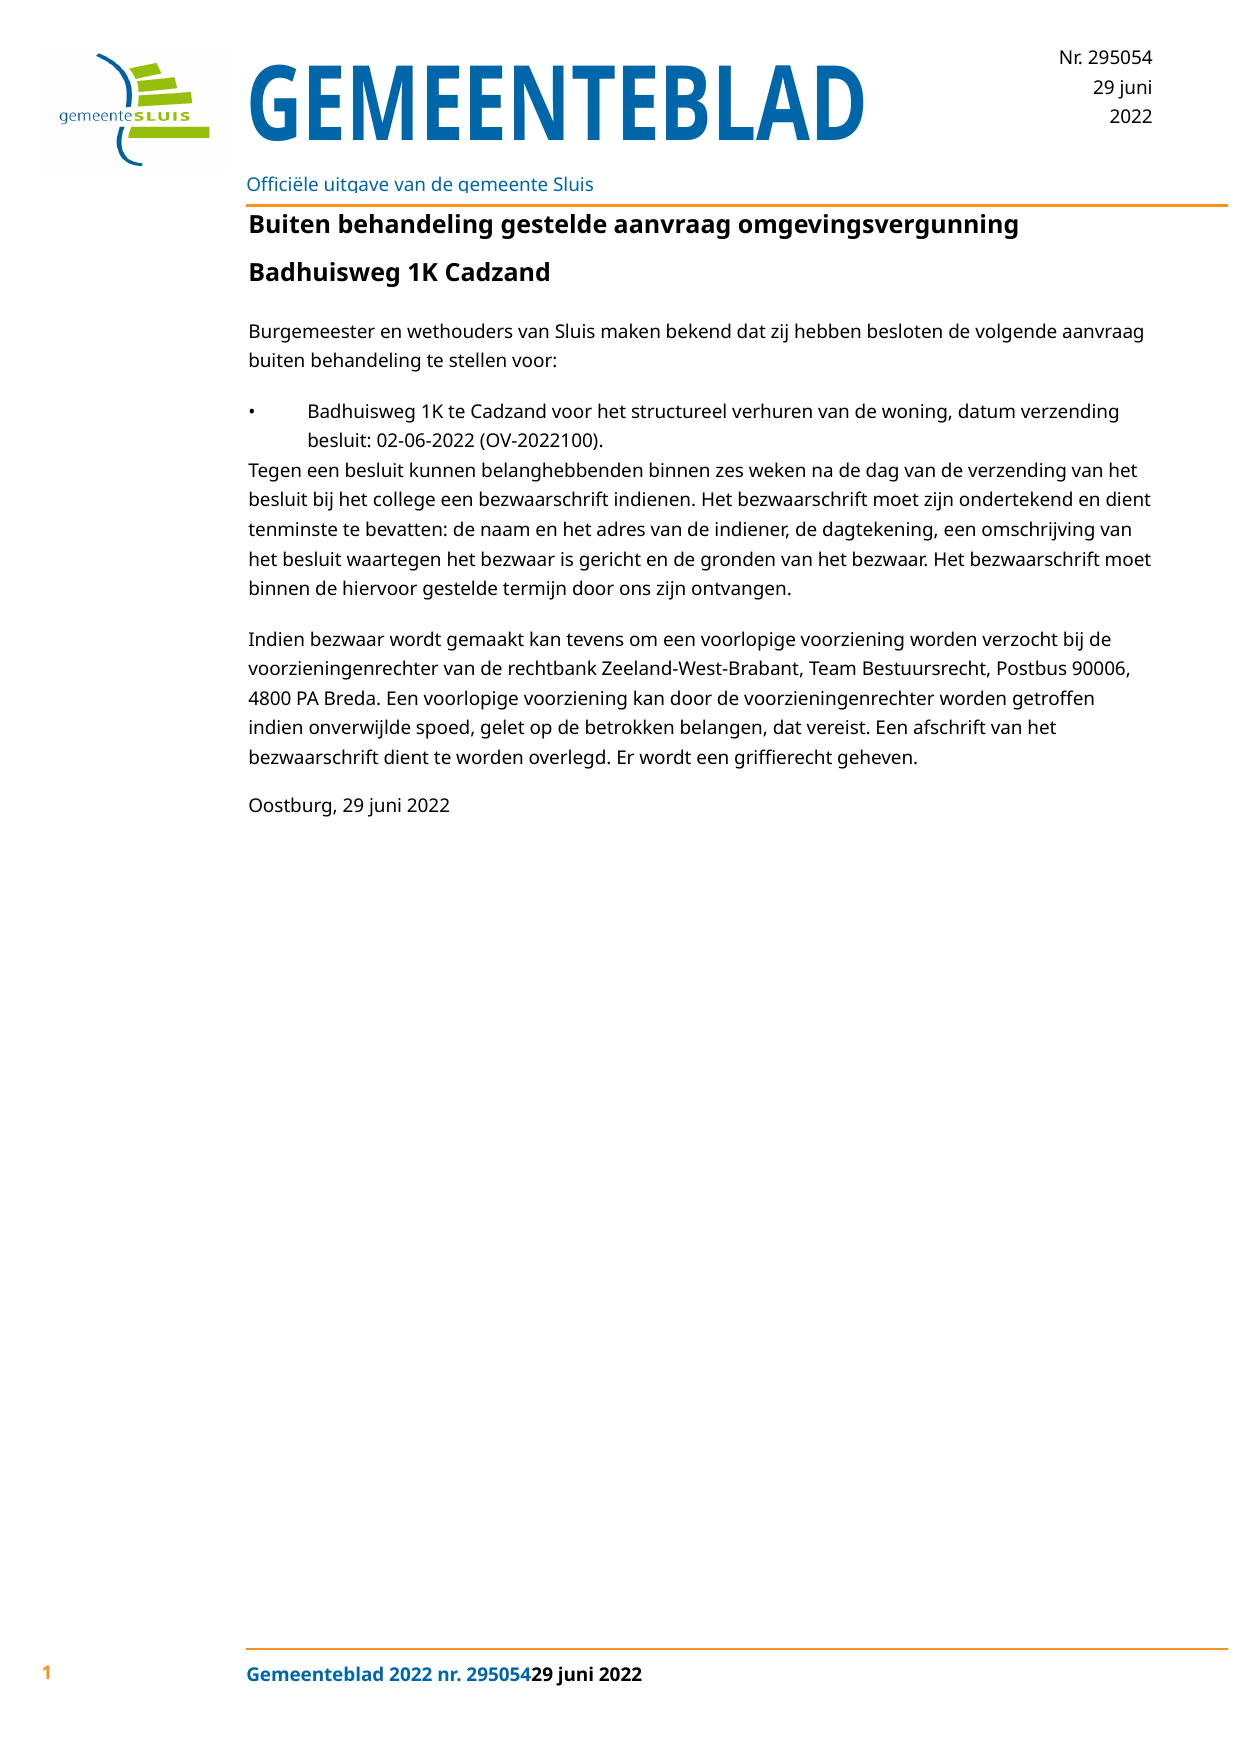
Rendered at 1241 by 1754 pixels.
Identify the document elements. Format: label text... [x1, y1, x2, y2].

text Oostburg, 29 juni 2022 [248, 792, 1152, 818]
list Badhuisweg 1K te Cadzand voor het structureel verhuren van de woning, datum verzending besluit: 02-06-2022 (OV-2022100). [248, 398, 1152, 453]
text Buiten behandeling gestelde aanvraag omgevingsvergunning Badhuisweg 1K Cadzand [248, 207, 1152, 288]
picture [41, 47, 231, 172]
text Indien bezwaar wordt gemaakt kan tevens om een voorlopige voorziening worden verzocht bij de voorzieningenrechter van de rechtbank Zeeland-West-Brabant, Team Bestuursrecht, Postbus 90006, 4800 PA Breda. Een voorlopige voorziening kan door de voorzieningenrechter worden getroffen indien onverwijlde spoed, gelet op de betrokken belangen, dat vereist. Een afschrift van het bezwaarschrift dient te worden overlegd. Er wordt een griffierecht geheven. [248, 626, 1152, 770]
text Burgemeester en wethouders van Sluis maken bekend dat zij hebben besloten de volgende aanvraag buiten behandeling te stellen voor: [248, 318, 1152, 373]
text Tegen een besluit kunnen belanghebbenden binnen zes weken na de dag van de verzending van het besluit bij het college een bezwaarschrift indienen. Het bezwaarschrift moet zijn ondertekend en dient tenminste te bevatten: de naam en het adres van de indiener, de dagtekening, een omschrijving van het besluit waartegen het bezwaar is gericht en de gronden van het bezwaar. Het bezwaarschrift moet binnen de hiervoor gestelde termijn door ons zijn ontvangen. [248, 457, 1152, 601]
